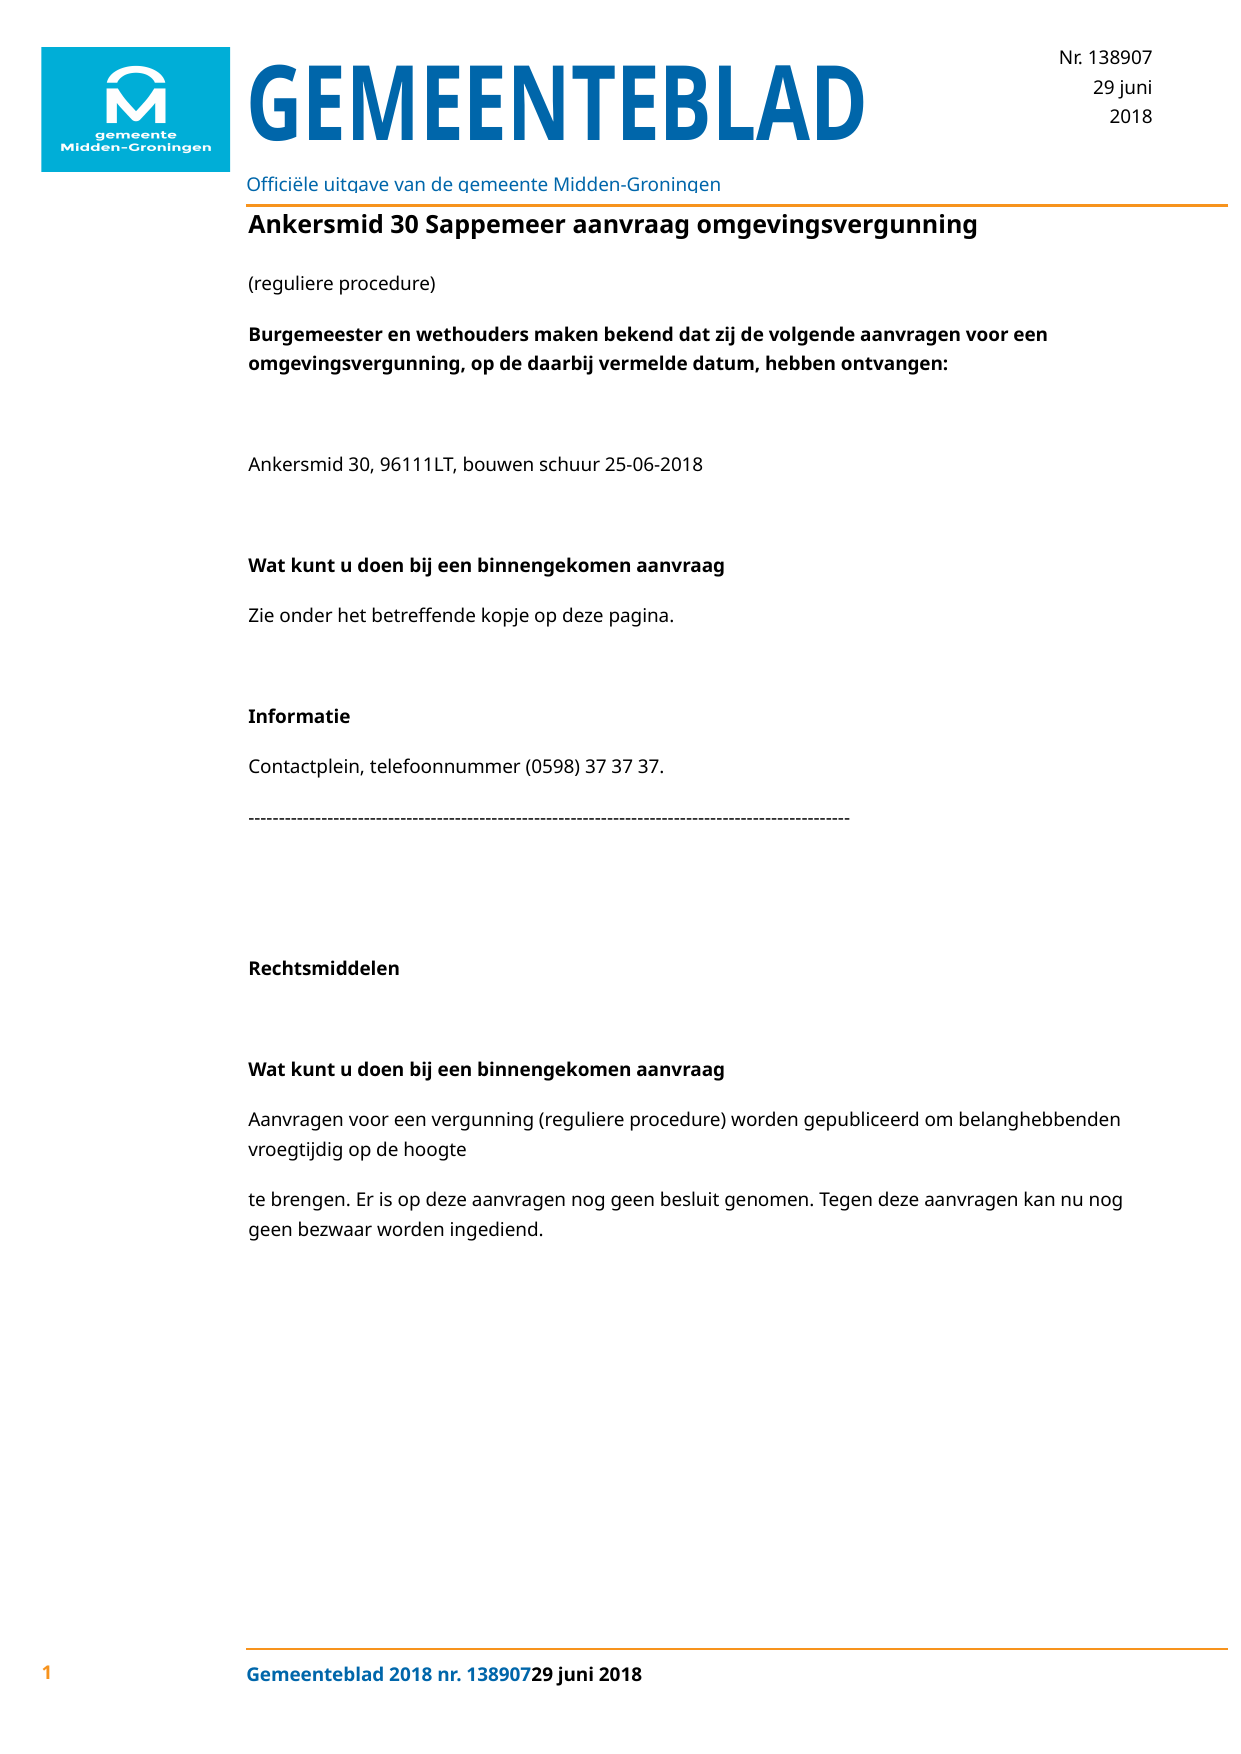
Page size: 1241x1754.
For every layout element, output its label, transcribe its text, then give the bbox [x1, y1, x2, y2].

picture [108, 66, 164, 82]
picture [184, 146, 190, 153]
text Burgemeester en wethouders maken bekend dat zij de volgende aanvragen voor een omgevingsvergunning, op de daarbij vermelde datum, hebben ontvangen: [248, 321, 1152, 376]
text Contactplein, telefoonnummer (0598) 37 37 37. [248, 754, 1152, 779]
text te brengen. Er is op deze aanvragen nog geen besluit genomen. Tegen deze aanvragen kan nu nog geen bezwaar worden ingediend. [248, 1187, 1152, 1242]
text Rechtsmiddelen [248, 955, 1152, 981]
text (reguliere procedure) [248, 270, 1152, 296]
picture [107, 89, 165, 122]
text Zie onder het betreffende kopje op deze pagina. [248, 602, 1152, 628]
text Aanvragen voor een vergunning (reguliere procedure) worden gepubliceerd om belanghebbenden vroegtijdig op de hoogte [248, 1107, 1152, 1162]
text Ankersmid 30, 96111LT, bouwen schuur 25-06-2018 [248, 451, 1152, 477]
text Informatie [248, 703, 1152, 729]
text Ankersmid 30 Sappemeer aanvraag omgevingsvergunning [248, 207, 1152, 241]
text Wat kunt u doen bij een binnengekomen aanvraag [248, 1056, 1152, 1082]
text Wat kunt u doen bij een binnengekomen aanvraag [248, 552, 1152, 578]
text --------------------------------------------------------------------------------------------------- [248, 804, 1152, 830]
